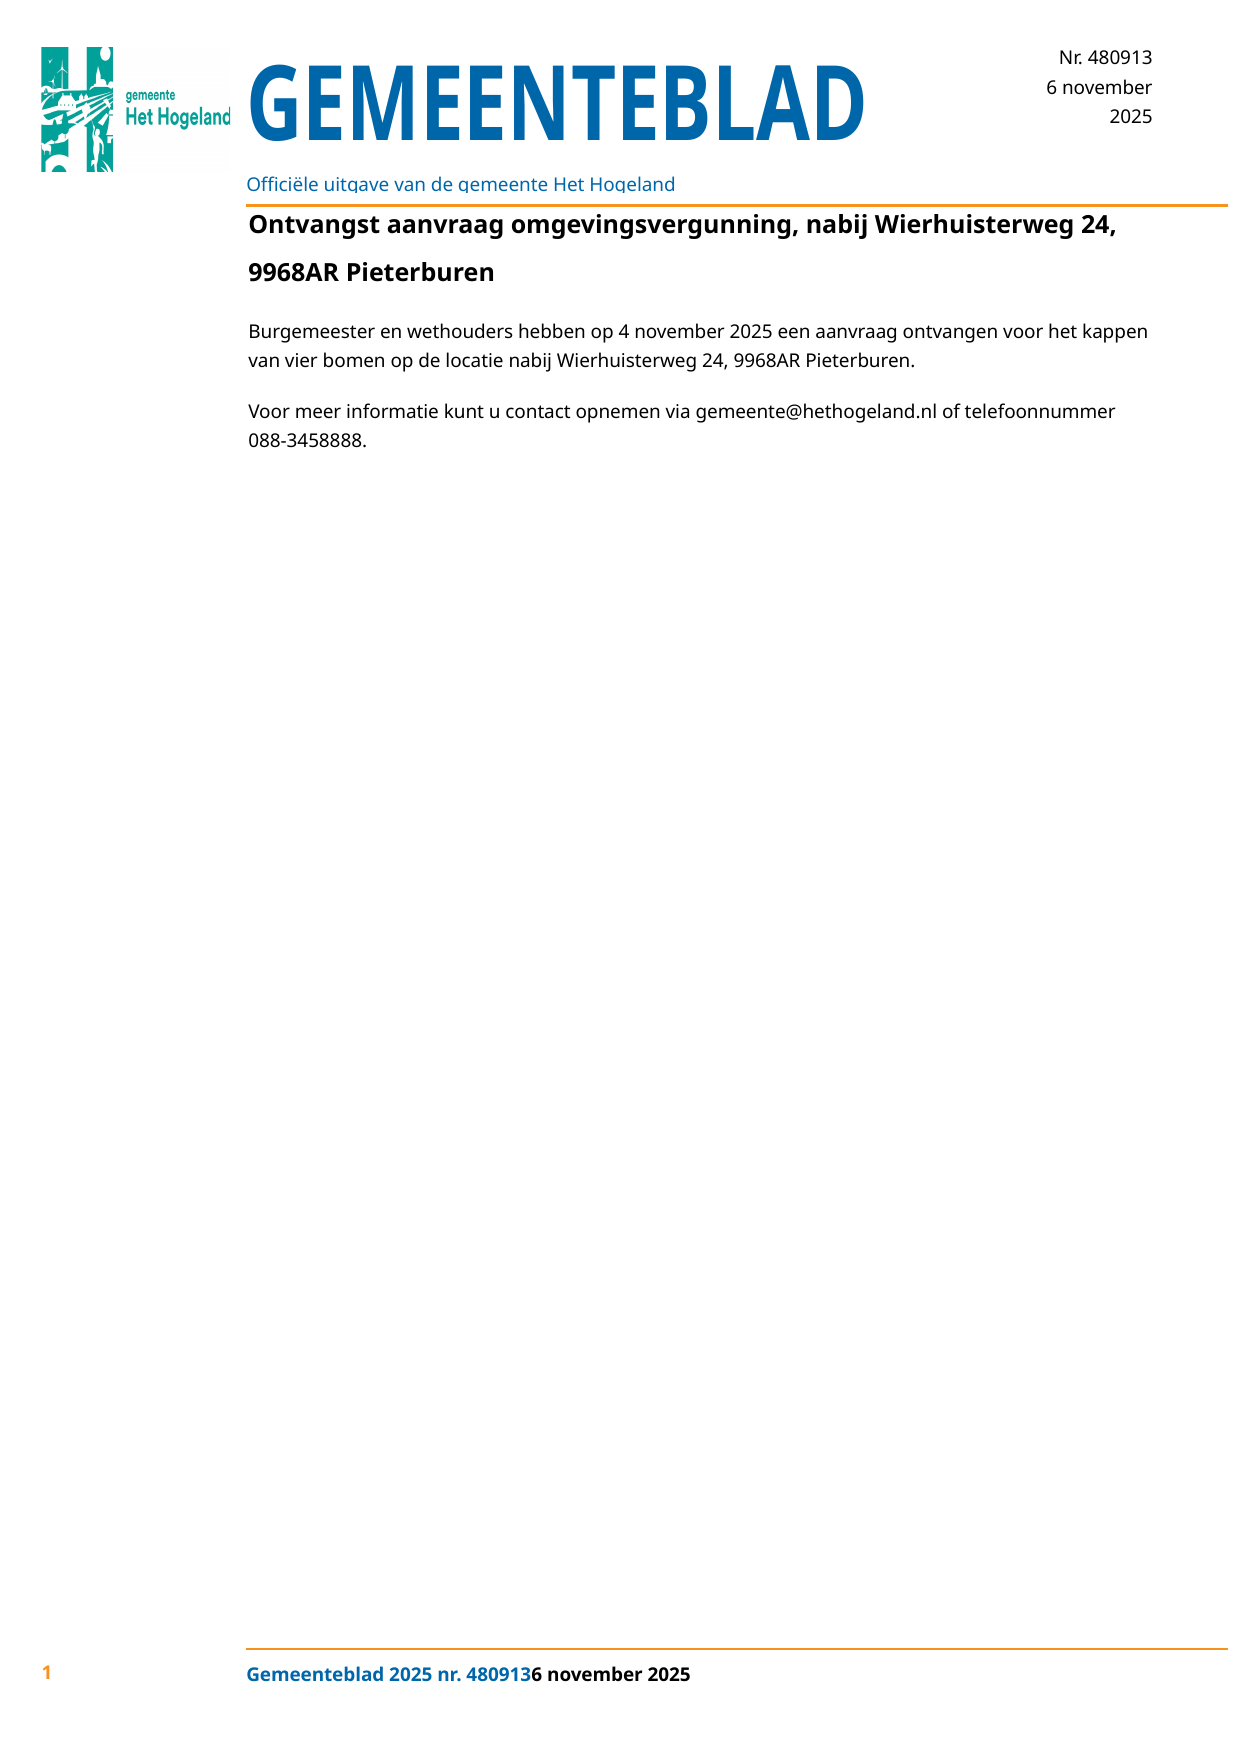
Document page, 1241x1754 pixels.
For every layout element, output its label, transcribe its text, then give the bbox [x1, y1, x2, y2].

text Ontvangst aanvraag omgevingsvergunning, nabij Wierhuisterweg 24, 9968AR Pieterburen [248, 207, 1152, 288]
text Voor meer informatie kunt u contact opnemen via gemeente@hethogeland.nl of telefoonnummer 088-3458888. [248, 398, 1152, 453]
picture [41, 47, 231, 172]
text Burgemeester en wethouders hebben op 4 november 2025 een aanvraag ontvangen voor het kappen van vier bomen op de locatie nabij Wierhuisterweg 24, 9968AR Pieterburen. [248, 318, 1152, 373]
